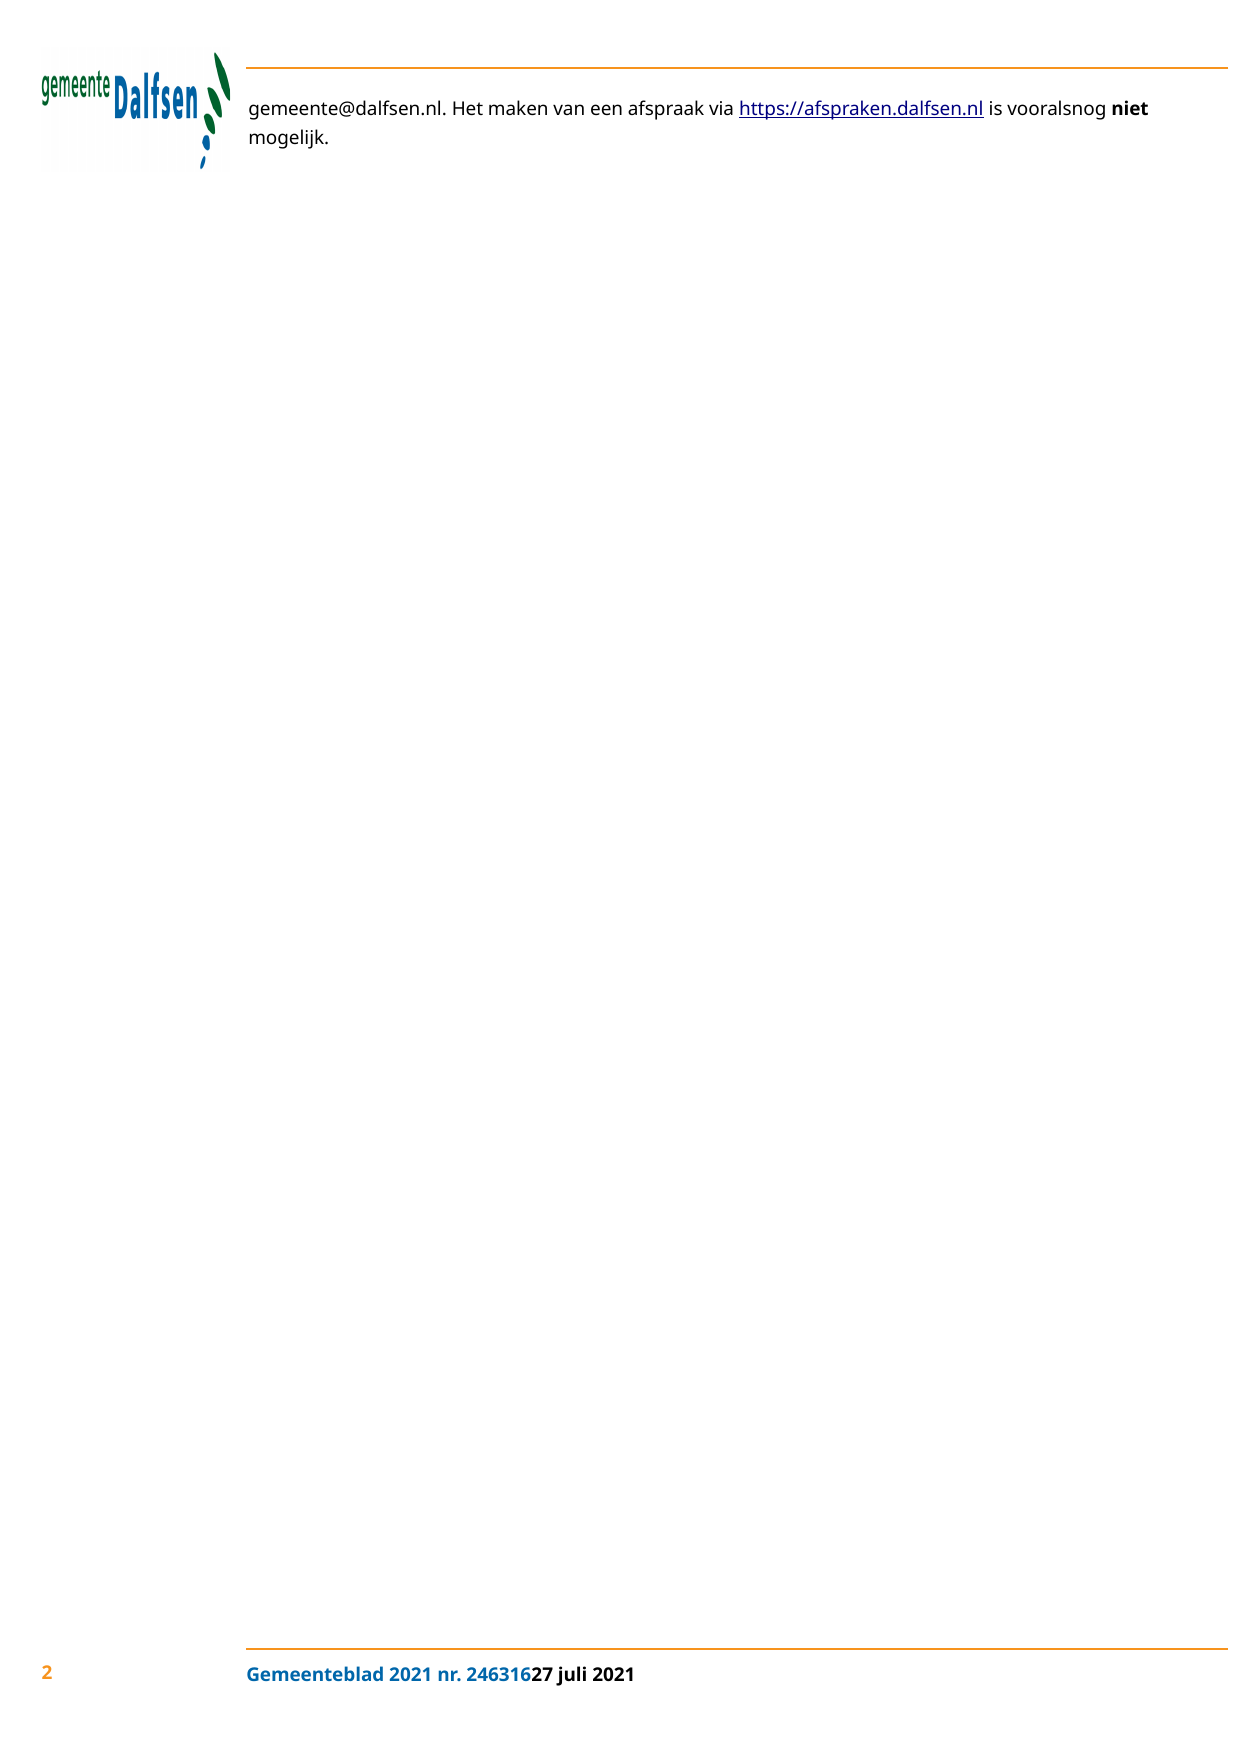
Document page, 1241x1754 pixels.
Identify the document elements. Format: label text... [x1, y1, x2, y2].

text gemeente@dalfsen.nl. Het maken van een afspraak via https://afspraken.dalfsen.nl is vooralsnog niet mogelijk. [248, 95, 1152, 150]
picture [41, 47, 231, 172]
